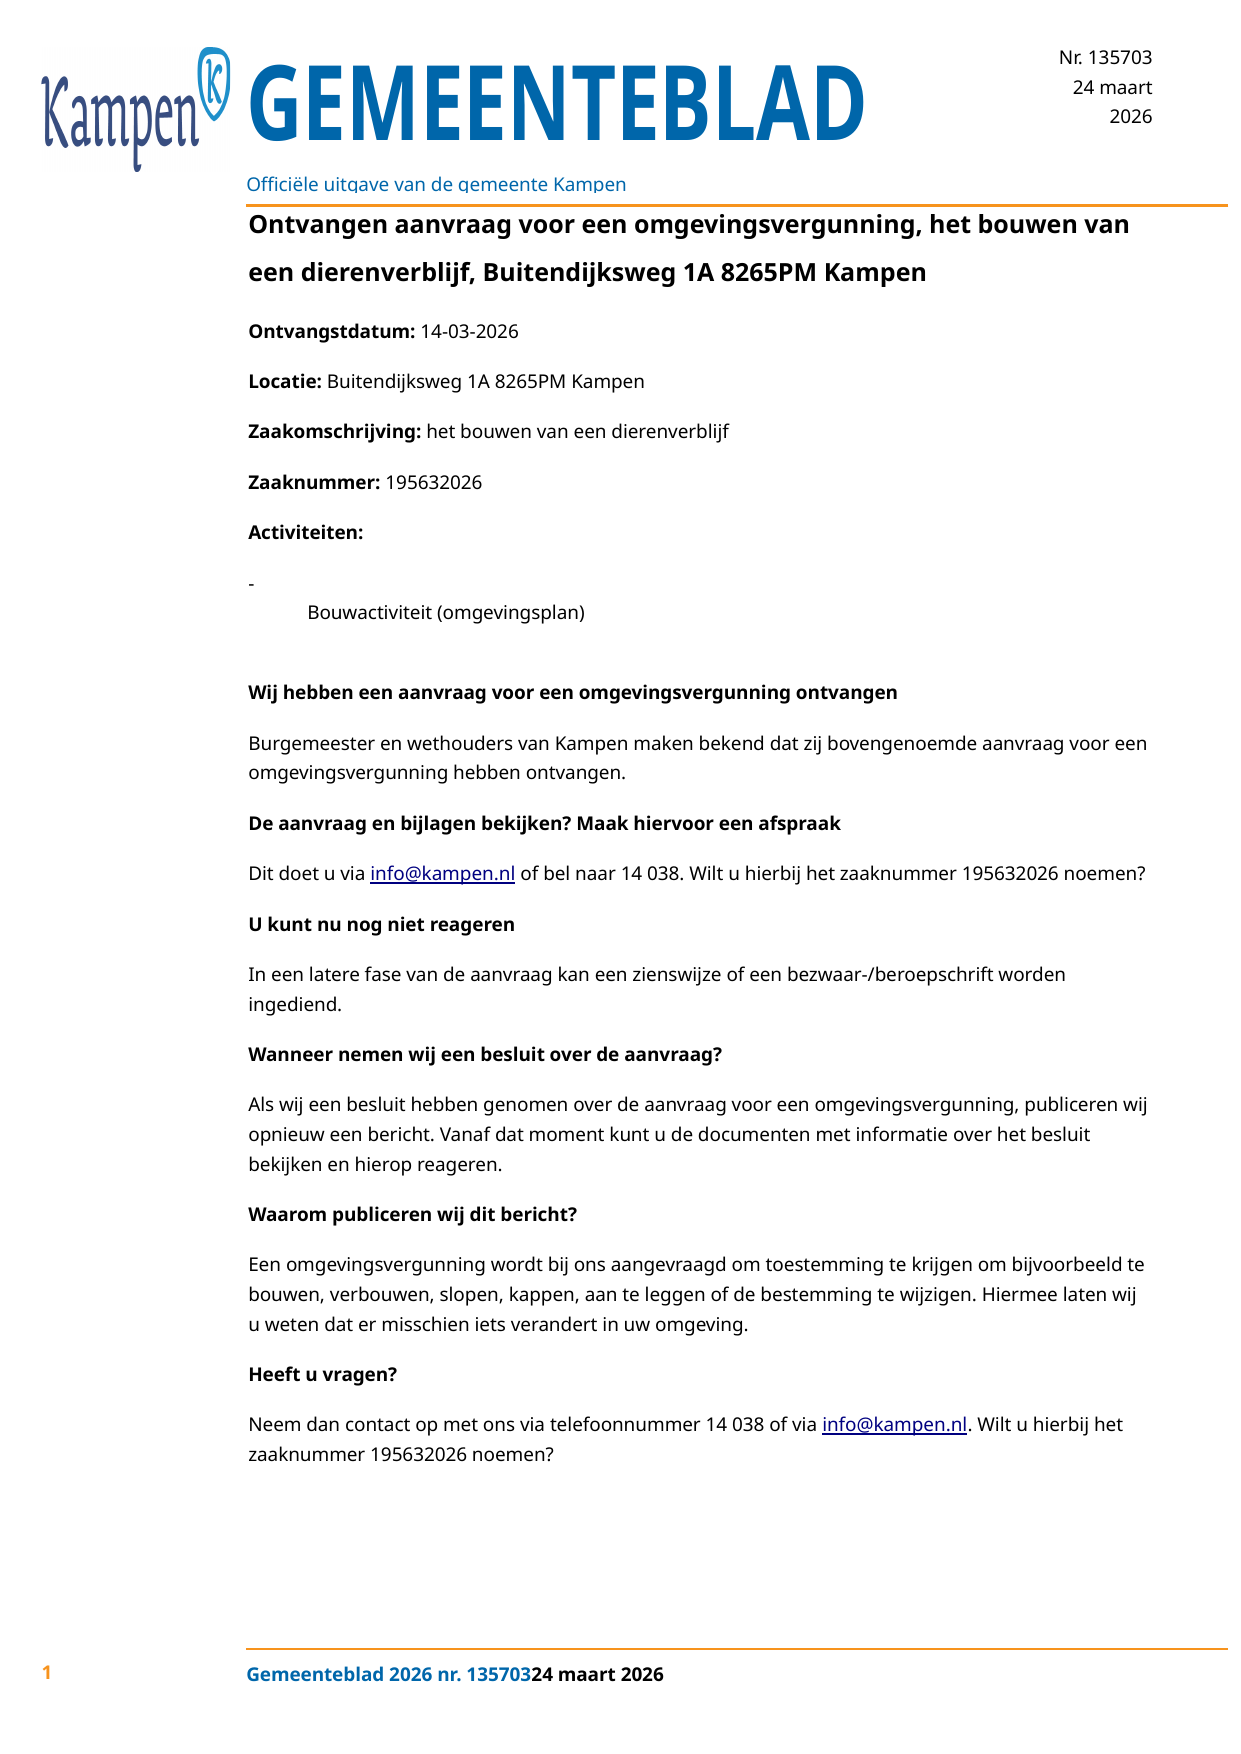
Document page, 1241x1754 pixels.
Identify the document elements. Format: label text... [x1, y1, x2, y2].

text Een omgevingsvergunning wordt bij ons aangevraagd om toestemming te krijgen om bijvoorbeeld te bouwen, verbouwen, slopen, kappen, aan te leggen of de bestemming te wijzigen. Hiermee laten wij u weten dat er misschien iets verandert in uw omgeving. [248, 1252, 1152, 1337]
list Bouwactiviteit (omgevingsplan) [248, 599, 1152, 625]
text Ontvangen aanvraag voor een omgevingsvergunning, het bouwen van een dierenverblijf, Buitendijksweg 1A 8265PM Kampen [248, 207, 1152, 288]
text Wij hebben een aanvraag voor een omgevingsvergunning ontvangen [248, 679, 1152, 705]
picture [41, 47, 231, 172]
text Burgemeester en wethouders van Kampen maken bekend dat zij bovengenoemde aanvraag voor een omgevingsvergunning hebben ontvangen. [248, 730, 1152, 785]
text Ontvangstdatum: 14-03-2026 [248, 318, 1152, 344]
text Zaaknummer: 195632026 [248, 469, 1152, 495]
text Als wij een besluit hebben genomen over de aanvraag voor een omgevingsvergunning, publiceren wij opnieuw een bericht. Vanaf dat moment kunt u de documenten met informatie over het besluit bekijken en hierop reageren. [248, 1092, 1152, 1177]
text Locatie: Buitendijksweg 1A 8265PM Kampen [248, 368, 1152, 394]
text Zaakomschrijving: het bouwen van een dierenverblijf [248, 419, 1152, 444]
text U kunt nu nog niet reageren [248, 911, 1152, 937]
text Waarom publiceren wij dit bericht? [248, 1201, 1152, 1227]
text In een latere fase van de aanvraag kan een zienswijze of een bezwaar-/beroepschrift worden ingediend. [248, 961, 1152, 1017]
text Wanneer nemen wij een besluit over de aanvraag? [248, 1041, 1152, 1067]
text Heeft u vragen? [248, 1361, 1152, 1387]
text Activiteiten: [248, 519, 1152, 545]
text Neem dan contact op met ons via telefoonnummer 14 038 of via info@kampen.nl. Wilt u hierbij het zaaknummer 195632026 noemen? [248, 1412, 1152, 1467]
text Dit doet u via info@kampen.nl of bel naar 14 038. Wilt u hierbij het zaaknummer 195632026 noemen? [248, 860, 1152, 886]
text De aanvraag en bijlagen bekijken? Maak hiervoor een afspraak [248, 810, 1152, 836]
